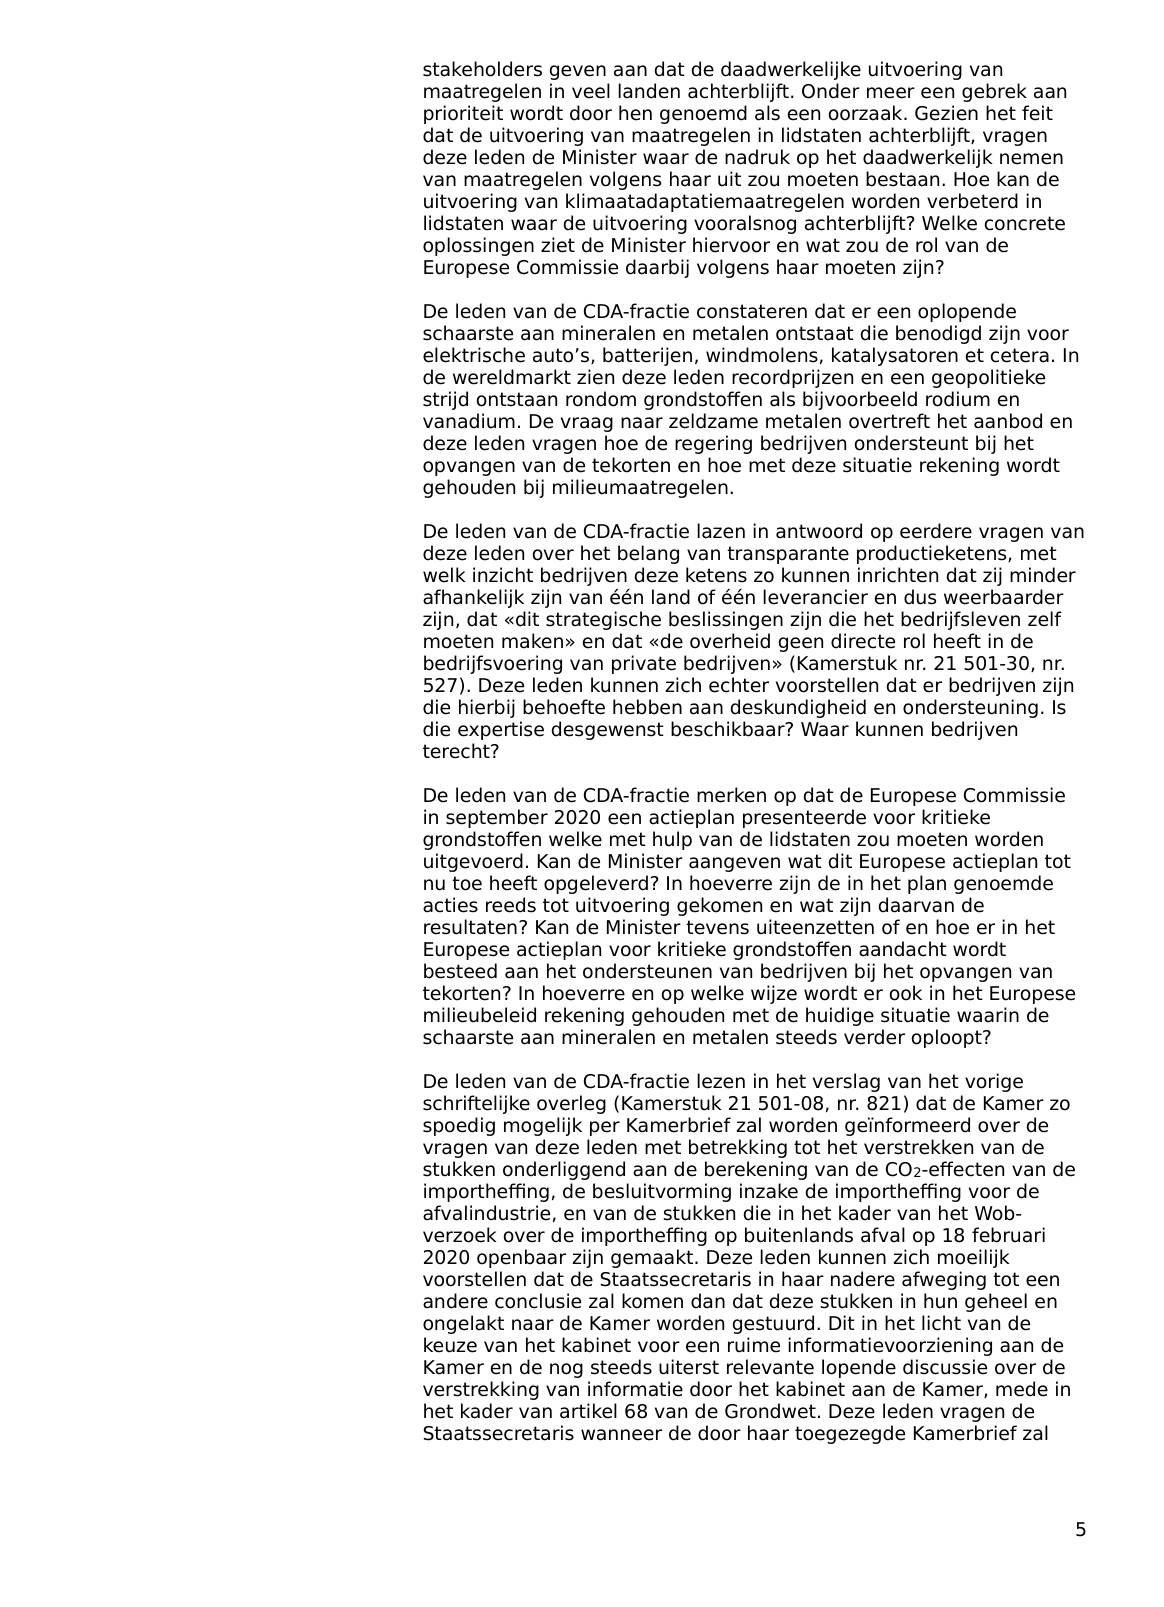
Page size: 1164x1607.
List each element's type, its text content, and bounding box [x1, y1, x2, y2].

text De leden van de CDA-fractie lazen in antwoord op eerdere vragen van deze leden over het belang van transparante productieketens, met welk inzicht bedrijven deze ketens zo kunnen inrichten dat zij minder afhankelijk zijn van één land of één leverancier en dus weerbaarder zijn, dat «dit strategische beslissingen zijn die het bedrijfsleven zelf moeten maken» en dat «de overheid geen directe rol heeft in de bedrijfsvoering van private bedrijven» (Kamerstuk nr. 21 501-30, nr. 527). Deze leden kunnen zich echter voorstellen dat er bedrijven zijn die hierbij behoefte hebben aan deskundigheid en ondersteuning. Is die expertise desgewenst beschikbaar? Waar kunnen bedrijven terecht? [422, 521, 1087, 763]
text stakeholders geven aan dat de daadwerkelijke uitvoering van maatregelen in veel landen achterblijft. Onder meer een gebrek aan prioriteit wordt door hen genoemd als een oorzaak. Gezien het feit dat de uitvoering van maatregelen in lidstaten achterblijft, vragen deze leden de Minister waar de nadruk op het daadwerkelijk nemen van maatregelen volgens haar uit zou moeten bestaan. Hoe kan de uitvoering van klimaatadaptatiemaatregelen worden verbeterd in lidstaten waar de uitvoering vooralsnog achterblijft? Welke concrete oplossingen ziet de Minister hiervoor en wat zou de rol van de Europese Commissie daarbij volgens haar moeten zijn? [422, 59, 1087, 279]
text De leden van de CDA-fractie lezen in het verslag van het vorige schriftelijke overleg (Kamerstuk 21 501-08, nr. 821) dat de Kamer zo spoedig mogelijk per Kamerbrief zal worden geïnformeerd over de vragen van deze leden met betrekking tot het verstrekken van de stukken onderliggend aan de berekening van de CO2-effecten van de importheffing, de besluitvorming inzake de importheffing voor de afvalindustrie, en van de stukken die in het kader van het Wob-verzoek over de importheffing op buitenlands afval op 18 februari 2020 openbaar zijn gemaakt. Deze leden kunnen zich moeilijk voorstellen dat de Staatssecretaris in haar nadere afweging tot een andere conclusie zal komen dan dat deze stukken in hun geheel en ongelakt naar de Kamer worden gestuurd. Dit in het licht van de keuze van het kabinet voor een ruime informatievoorziening aan de Kamer en de nog steeds uiterst relevante lopende discussie over de verstrekking van informatie door het kabinet aan de Kamer, mede in het kader van artikel 68 van de Grondwet. Deze leden vragen de Staatssecretaris wanneer de door haar toegezegde Kamerbrief zal [422, 1071, 1087, 1444]
text De leden van de CDA-fractie constateren dat er een oplopende schaarste aan mineralen en metalen ontstaat die benodigd zijn voor elektrische auto’s, batterijen, windmolens, katalysatoren et cetera. In de wereldmarkt zien deze leden recordprijzen en een geopolitieke strijd ontstaan rondom grondstoffen als bijvoorbeeld rodium en vanadium. De vraag naar zeldzame metalen overtreft het aanbod en deze leden vragen hoe de regering bedrijven ondersteunt bij het opvangen van de tekorten en hoe met deze situatie rekening wordt gehouden bij milieumaatregelen. [422, 301, 1087, 499]
text De leden van de CDA-fractie merken op dat de Europese Commissie in september 2020 een actieplan presenteerde voor kritieke grondstoffen welke met hulp van de lidstaten zou moeten worden uitgevoerd. Kan de Minister aangeven wat dit Europese actieplan tot nu toe heeft opgeleverd? In hoeverre zijn de in het plan genoemde acties reeds tot uitvoering gekomen en wat zijn daarvan de resultaten? Kan de Minister tevens uiteenzetten of en hoe er in het Europese actieplan voor kritieke grondstoffen aandacht wordt besteed aan het ondersteunen van bedrijven bij het opvangen van tekorten? In hoeverre en op welke wijze wordt er ook in het Europese milieubeleid rekening gehouden met de huidige situatie waarin de schaarste aan mineralen en metalen steeds verder oploopt? [422, 785, 1087, 1049]
